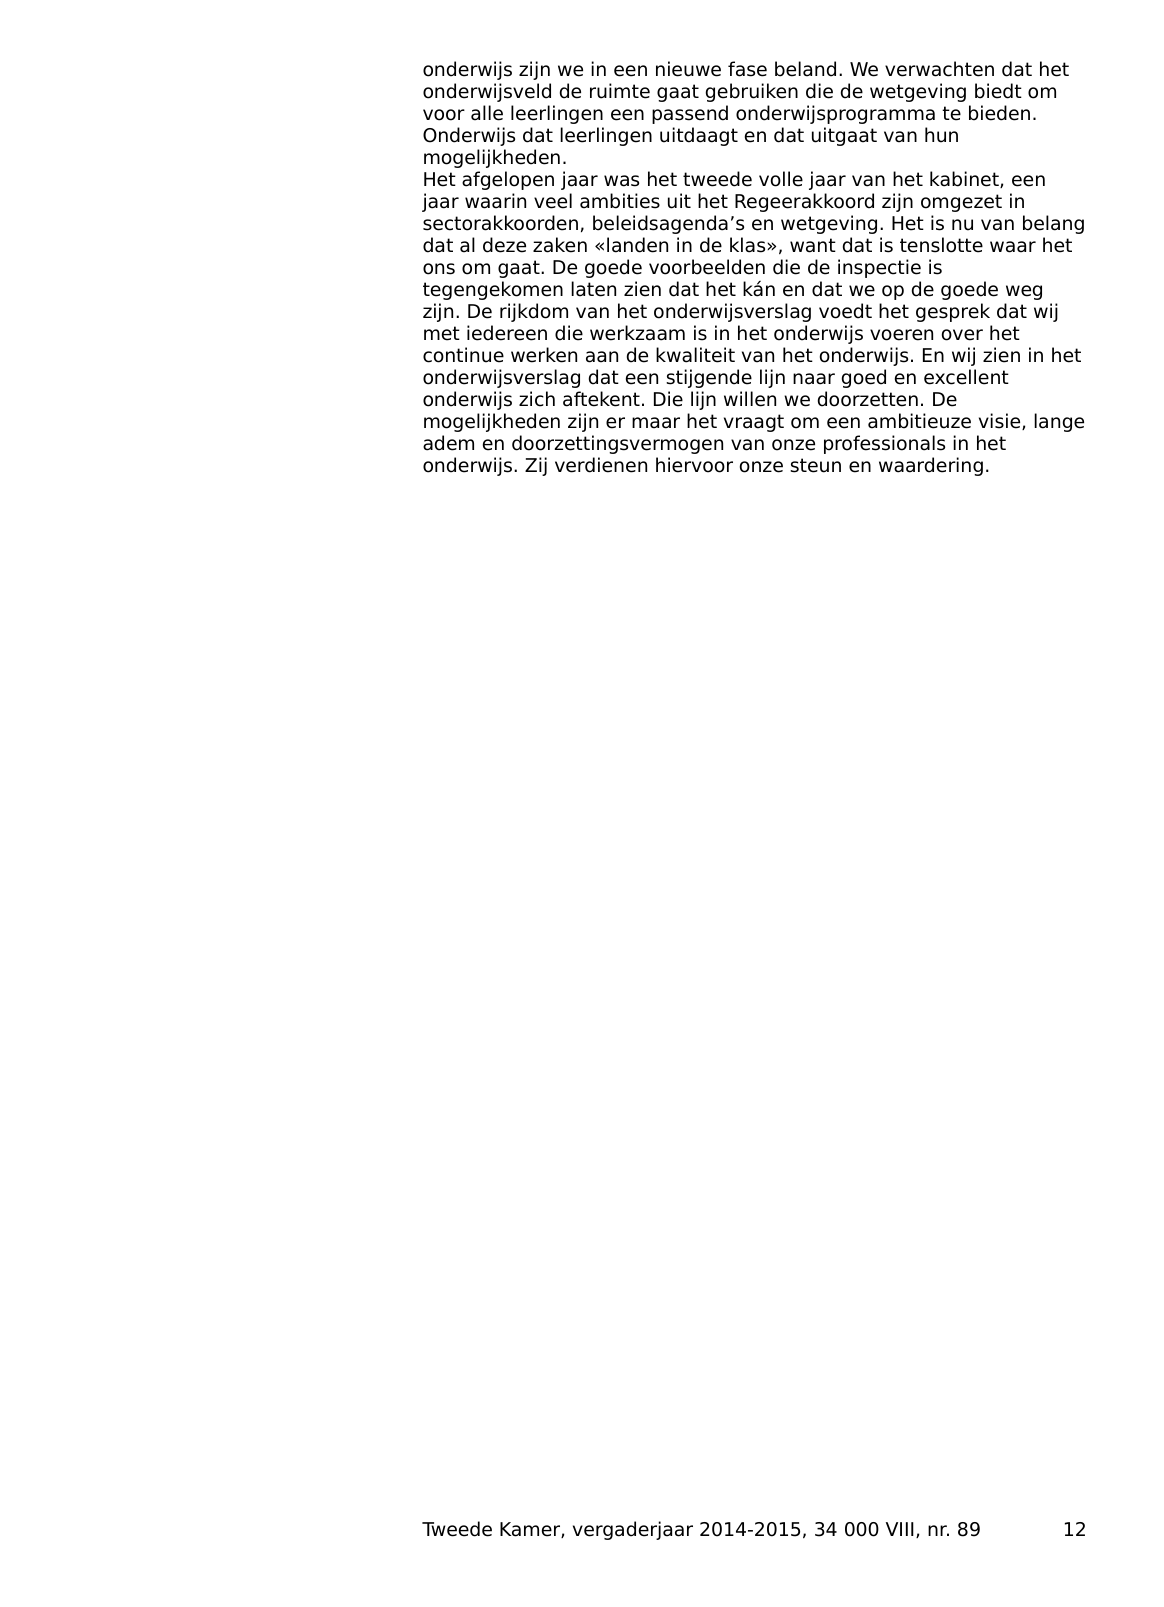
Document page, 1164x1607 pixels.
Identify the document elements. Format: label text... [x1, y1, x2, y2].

text Het afgelopen jaar was het tweede volle jaar van het kabinet, een jaar waarin veel ambities uit het Regeerakkoord zijn omgezet in sectorakkoorden, beleidsagenda’s en wetgeving. Het is nu van belang dat al deze zaken «landen in de klas», want dat is tenslotte waar het ons om gaat. De goede voorbeelden die de inspectie is tegengekomen laten zien dat het kán en dat we op de goede weg zijn. De rijkdom van het onderwijsverslag voedt het gesprek dat wij met iedereen die werkzaam is in het onderwijs voeren over het continue werken aan de kwaliteit van het onderwijs. En wij zien in het onderwijsverslag dat een stijgende lijn naar goed en excellent onderwijs zich aftekent. Die lijn willen we doorzetten. De mogelijkheden zijn er maar het vraagt om een ambitieuze visie, lange adem en doorzettingsvermogen van onze professionals in het onderwijs. Zij verdienen hiervoor onze steun en waardering. [422, 169, 1087, 477]
text onderwijs zijn we in een nieuwe fase beland. We verwachten dat het onderwijsveld de ruimte gaat gebruiken die de wetgeving biedt om voor alle leerlingen een passend onderwijsprogramma te bieden. Onderwijs dat leerlingen uitdaagt en dat uitgaat van hun mogelijkheden. [422, 59, 1087, 169]
